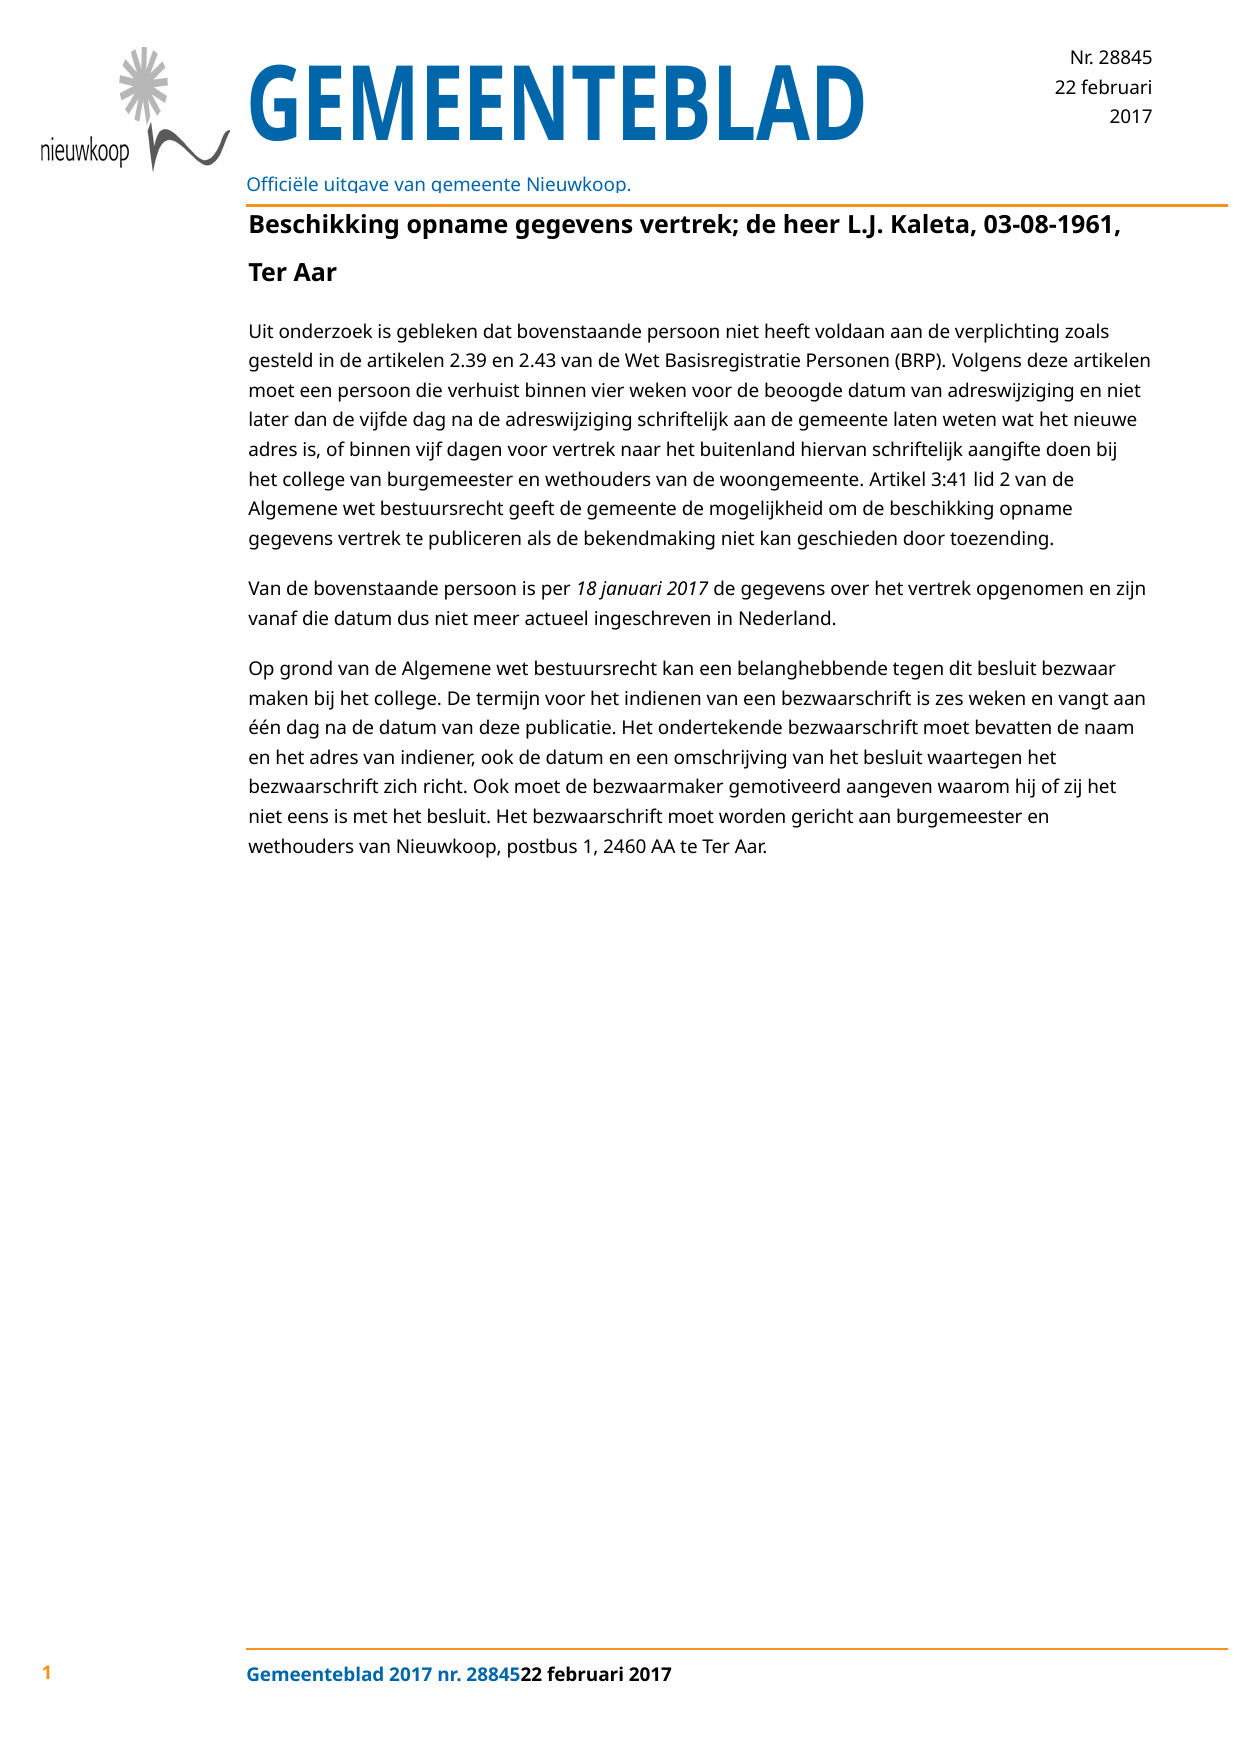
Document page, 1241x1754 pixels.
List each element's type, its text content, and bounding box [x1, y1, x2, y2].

text Uit onderzoek is gebleken dat bovenstaande persoon niet heeft voldaan aan de verplichting zoals gesteld in de artikelen 2.39 en 2.43 van de Wet Basisregistratie Personen (BRP). Volgens deze artikelen moet een persoon die verhuist binnen vier weken voor de beoogde datum van adreswijziging en niet later dan de vijfde dag na de adreswijziging schriftelijk aan de gemeente laten weten wat het nieuwe adres is, of binnen vijf dagen voor vertrek naar het buitenland hiervan schriftelijk aangifte doen bij het college van burgemeester en wethouders van de woongemeente. Artikel 3:41 lid 2 van de Algemene wet bestuursrecht geeft de gemeente de mogelijkheid om de beschikking opname gegevens vertrek te publiceren als de bekendmaking niet kan geschieden door toezending. [248, 318, 1152, 551]
picture [41, 47, 231, 172]
text Op grond van de Algemene wet bestuursrecht kan een belanghebbende tegen dit besluit bezwaar maken bij het college. De termijn voor het indienen van een bezwaarschrift is zes weken en vangt aan één dag na de datum van deze publicatie. Het ondertekende bezwaarschrift moet bevatten de naam en het adres van indiener, ook de datum en een omschrijving van het besluit waartegen het bezwaarschrift zich richt. Ook moet de bezwaarmaker gemotiveerd aangeven waarom hij of zij het niet eens is met het besluit. Het bezwaarschrift moet worden gericht aan burgemeester en wethouders van Nieuwkoop, postbus 1, 2460 AA te Ter Aar. [248, 655, 1152, 859]
text Van de bovenstaande persoon is per 18 januari 2017 de gegevens over het vertrek opgenomen en zijn vanaf die datum dus niet meer actueel ingeschreven in Nederland. [248, 575, 1152, 631]
text Beschikking opname gegevens vertrek; de heer L.J. Kaleta, 03-08-1961, Ter Aar [248, 207, 1152, 288]
